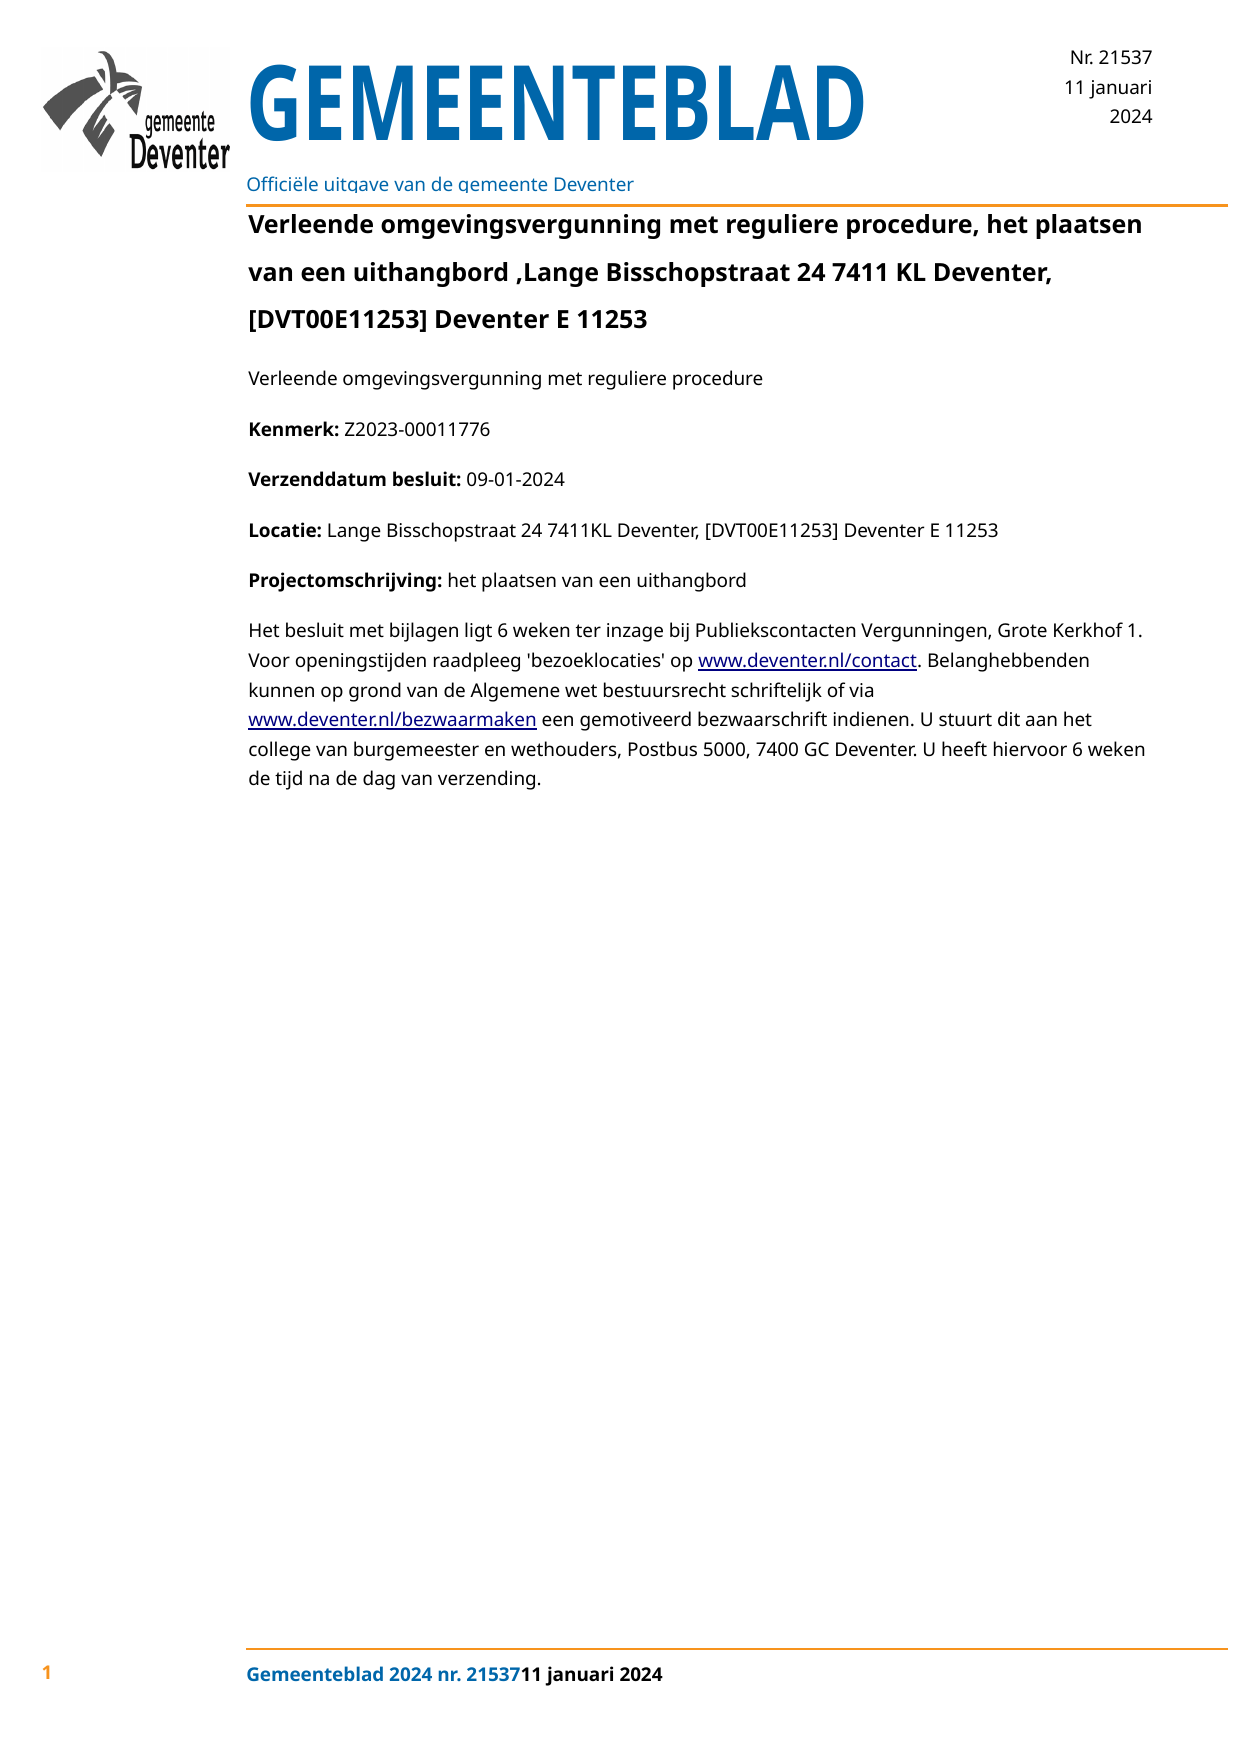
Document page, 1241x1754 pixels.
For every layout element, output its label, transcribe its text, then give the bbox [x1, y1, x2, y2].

text Verleende omgevingsvergunning met reguliere procedure, het plaatsen van een uithangbord ,Lange Bisschopstraat 24 7411 KL Deventer, [DVT00E11253] Deventer E 11253 [248, 207, 1152, 336]
text Het besluit met bijlagen ligt 6 weken ter inzage bij Publiekscontacten Vergunningen, Grote Kerkhof 1. Voor openingstijden raadpleeg 'bezoeklocaties' op www.deventer.nl/contact. Belanghebbenden kunnen op grond van de Algemene wet bestuursrecht schriftelijk of via www.deventer.nl/bezwaarmaken een gemotiveerd bezwaarschrift indienen. U stuurt dit aan het college van burgemeester en wethouders, Postbus 5000, 7400 GC Deventer. U heeft hiervoor 6 weken de tijd na de dag van verzending. [248, 618, 1152, 791]
text Locatie: Lange Bisschopstraat 24 7411KL Deventer, [DVT00E11253] Deventer E 11253 [248, 517, 1152, 542]
text Kenmerk: Z2023-00011776 [248, 416, 1152, 442]
text Verleende omgevingsvergunning met reguliere procedure [248, 366, 1152, 391]
picture [41, 47, 231, 172]
text Verzenddatum besluit: 09-01-2024 [248, 466, 1152, 492]
text Projectomschrijving: het plaatsen van een uithangbord [248, 567, 1152, 593]
